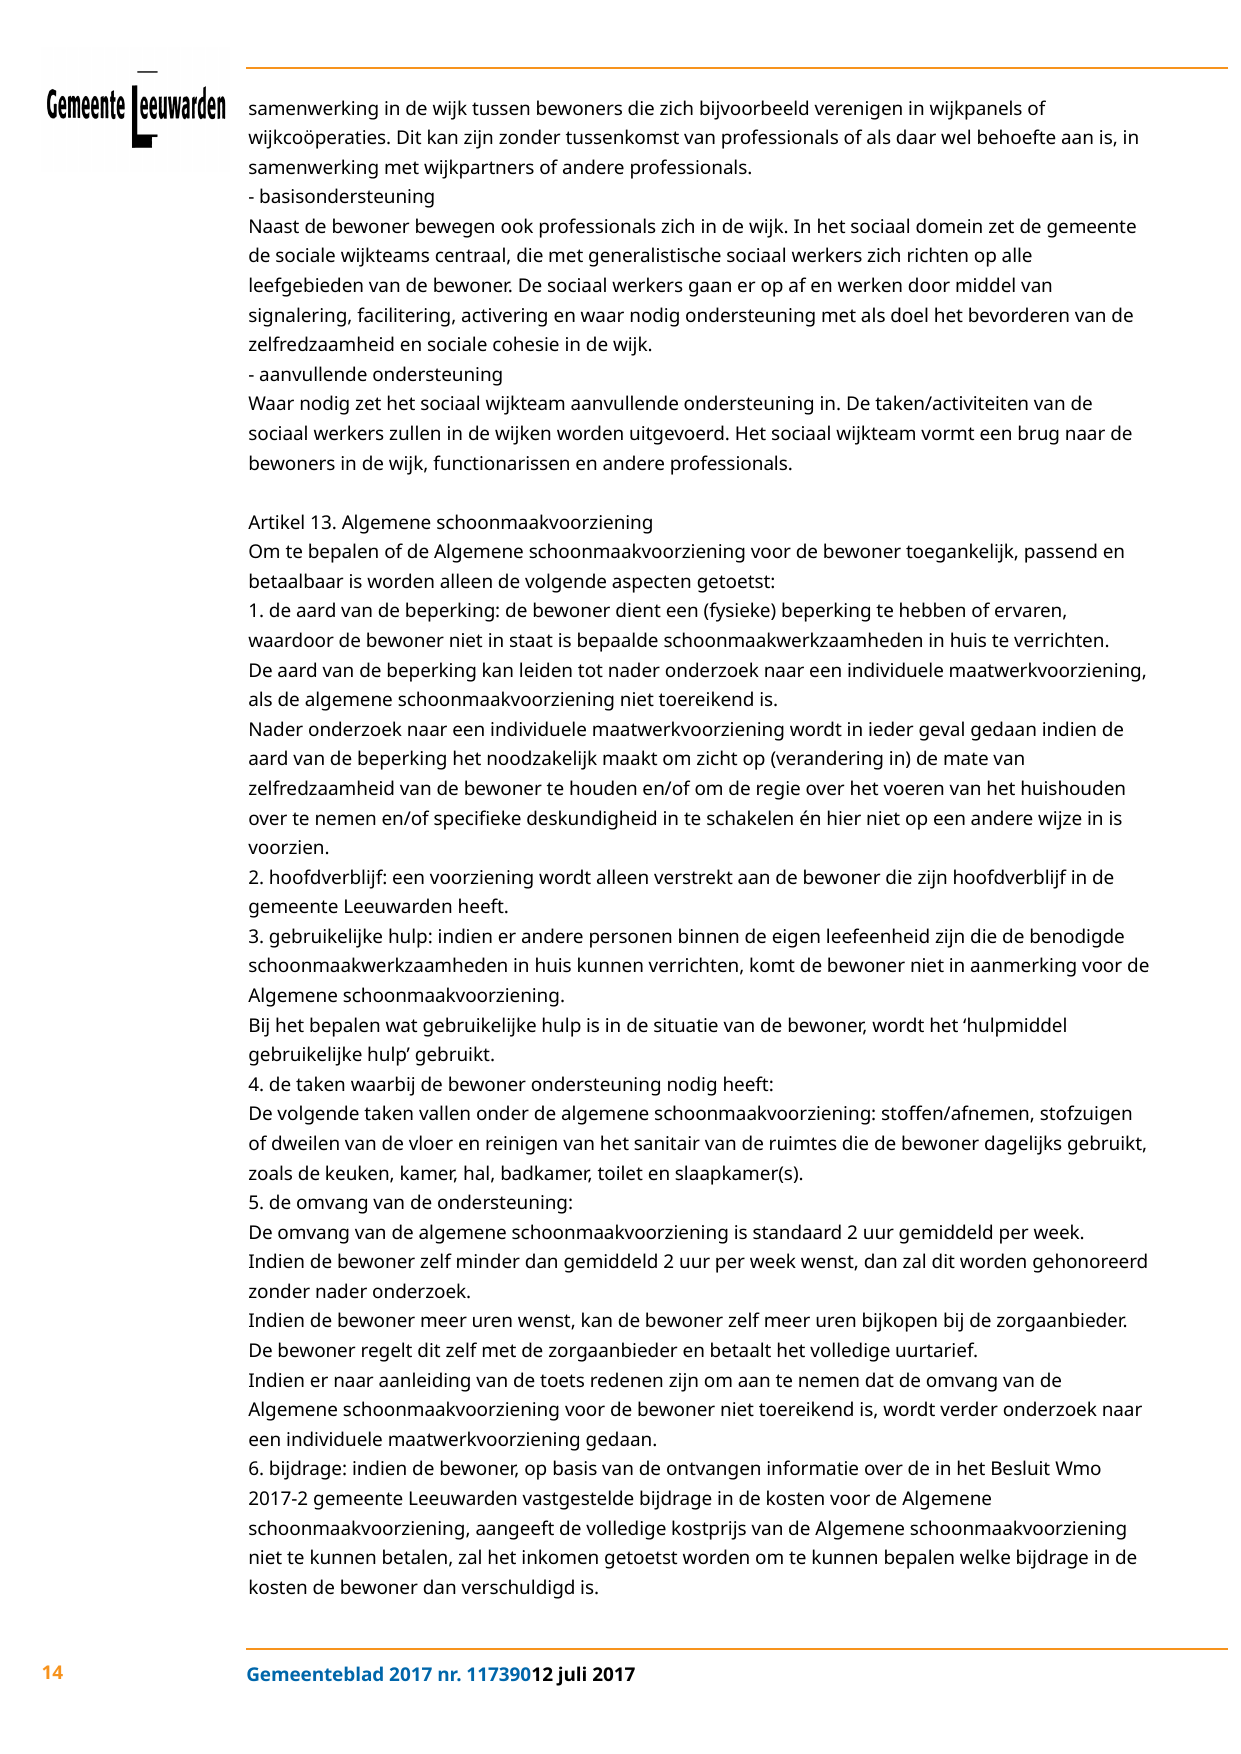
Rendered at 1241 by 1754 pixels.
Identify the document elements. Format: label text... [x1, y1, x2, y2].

text De volgende taken vallen onder de algemene schoonmaakvoorziening: stoffen/afnemen, stofzuigen of dweilen van de vloer en reinigen van het sanitair van de ruimtes die de bewoner dagelijks gebruikt, zoals de keuken, kamer, hal, badkamer, toilet en slaapkamer(s). [248, 1101, 1152, 1186]
text Bij het bepalen wat gebruikelijke hulp is in de situatie van de bewoner, wordt het ‘hulpmiddel gebruikelijke hulp’ gebruikt. [248, 1012, 1152, 1067]
text De aard van de beperking kan leiden tot nader onderzoek naar een individuele maatwerkvoorziening, als de algemene schoonmaakvoorziening niet toereikend is. [248, 657, 1152, 712]
text 3. gebruikelijke hulp: indien er andere personen binnen de eigen leefeenheid zijn die de benodigde schoonmaakwerkzaamheden in huis kunnen verrichten, komt de bewoner niet in aanmerking voor de Algemene schoonmaakvoorziening. [248, 923, 1152, 1008]
text Indien er naar aanleiding van de toets redenen zijn om aan te nemen dat de omvang van de Algemene schoonmaakvoorziening voor de bewoner niet toereikend is, wordt verder onderzoek naar een individuele maatwerkvoorziening gedaan. [248, 1367, 1152, 1452]
text Om te bepalen of de Algemene schoonmaakvoorziening voor de bewoner toegankelijk, passend en betaalbaar is worden alleen de volgende aspecten getoetst: [248, 538, 1152, 594]
text Naast de bewoner bewegen ook professionals zich in de wijk. In het sociaal domein zet de gemeente de sociale wijkteams centraal, die met generalistische sociaal werkers zich richten op alle leefgebieden van de bewoner. De sociaal werkers gaan er op af en werken door middel van signalering, facilitering, activering en waar nodig ondersteuning met als doel het bevorderen van de zelfredzaamheid en sociale cohesie in de wijk. [248, 213, 1152, 357]
text Indien de bewoner zelf minder dan gemiddeld 2 uur per week wenst, dan zal dit worden gehonoreerd zonder nader onderzoek. [248, 1248, 1152, 1304]
text Artikel 13. Algemene schoonmaakvoorziening [248, 509, 1152, 535]
picture [41, 47, 231, 172]
text De bewoner regelt dit zelf met de zorgaanbieder en betaalt het volledige uurtarief. [248, 1337, 1152, 1363]
text De omvang van de algemene schoonmaakvoorziening is standaard 2 uur gemiddeld per week. [248, 1219, 1152, 1245]
text 1. de aard van de beperking: de bewoner dient een (fysieke) beperking te hebben of ervaren, waardoor de bewoner niet in staat is bepaalde schoonmaakwerkzaamheden in huis te verrichten. [248, 598, 1152, 653]
text samenwerking in de wijk tussen bewoners die zich bijvoorbeeld verenigen in wijkpanels of wijkcoöperaties. Dit kan zijn zonder tussenkomst van professionals of als daar wel behoefte aan is, in samenwerking met wijkpartners of andere professionals. [248, 95, 1152, 180]
text Nader onderzoek naar een individuele maatwerkvoorziening wordt in ieder geval gedaan indien de aard van de beperking het noodzakelijk maakt om zicht op (verandering in) de mate van zelfredzaamheid van de bewoner te houden en/of om de regie over het voeren van het huishouden over te nemen en/of specifieke deskundigheid in te schakelen én hier niet op een andere wijze in is voorzien. [248, 716, 1152, 860]
text Waar nodig zet het sociaal wijkteam aanvullende ondersteuning in. De taken/activiteiten van de sociaal werkers zullen in de wijken worden uitgevoerd. Het sociaal wijkteam vormt een brug naar de bewoners in de wijk, functionarissen en andere professionals. [248, 391, 1152, 476]
text Indien de bewoner meer uren wenst, kan de bewoner zelf meer uren bijkopen bij de zorgaanbieder. [248, 1308, 1152, 1333]
text - basisondersteuning [248, 183, 1152, 209]
text 4. de taken waarbij de bewoner ondersteuning nodig heeft: [248, 1071, 1152, 1097]
text - aanvullende ondersteuning [248, 361, 1152, 387]
text 6. bijdrage: indien de bewoner, op basis van de ontvangen informatie over de in het Besluit Wmo 2017-2 gemeente Leeuwarden vastgestelde bijdrage in de kosten voor de Algemene schoonmaakvoorziening, aangeeft de volledige kostprijs van de Algemene schoonmaakvoorziening niet te kunnen betalen, zal het inkomen getoetst worden om te kunnen bepalen welke bijdrage in de kosten de bewoner dan verschuldigd is. [248, 1456, 1152, 1600]
text 2. hoofdverblijf: een voorziening wordt alleen verstrekt aan de bewoner die zijn hoofdverblijf in de gemeente Leeuwarden heeft. [248, 864, 1152, 919]
text 5. de omvang van de ondersteuning: [248, 1189, 1152, 1215]
